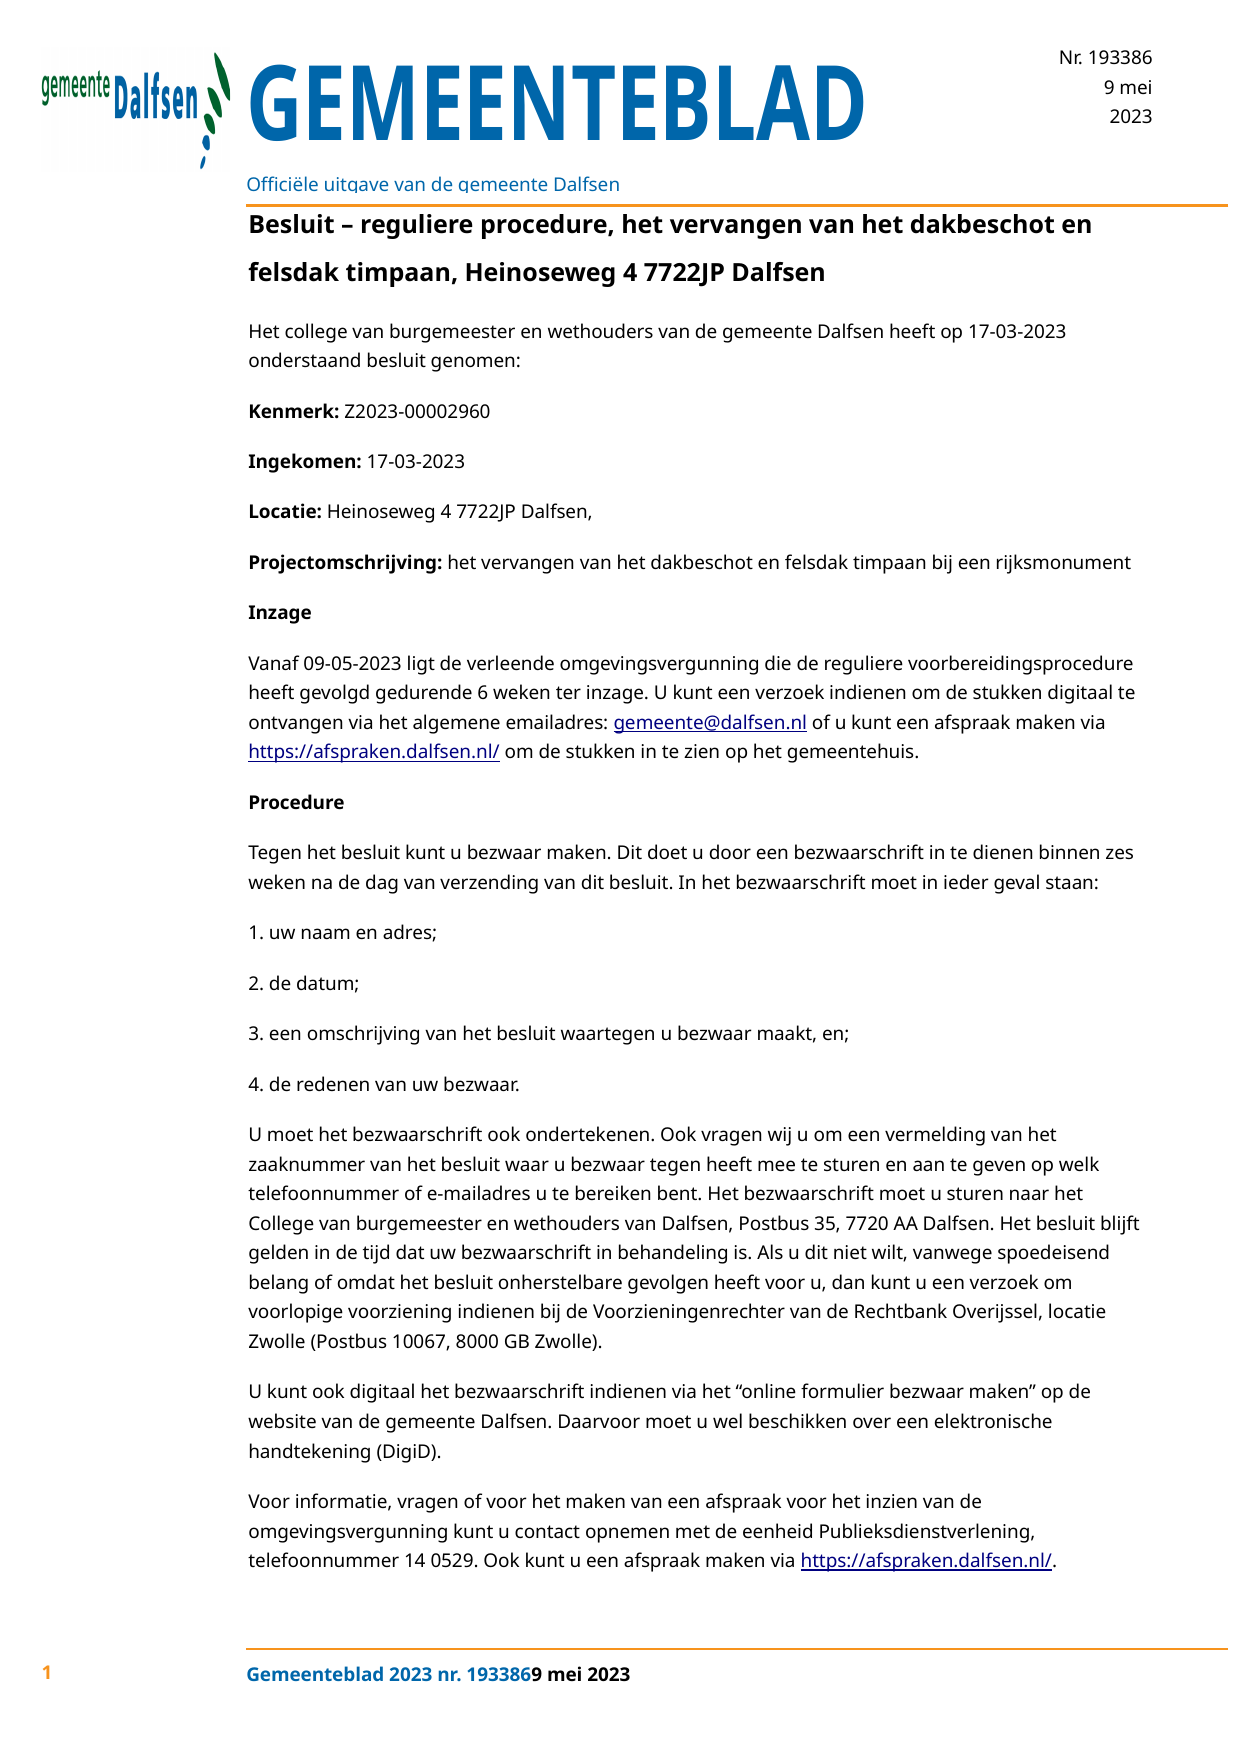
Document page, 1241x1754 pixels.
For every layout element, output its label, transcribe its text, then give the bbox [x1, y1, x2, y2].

text Procedure [248, 789, 1152, 815]
text U moet het bezwaarschrift ook ondertekenen. Ook vragen wij u om een vermelding van het zaaknummer van het besluit waar u bezwaar tegen heeft mee te sturen en aan te geven op welk telefoonnummer of e-mailadres u te bereiken bent. Het bezwaarschrift moet u sturen naar het College van burgemeester en wethouders van Dalfsen, Postbus 35, 7720 AA Dalfsen. Het besluit blijft gelden in de tijd dat uw bezwaarschrift in behandeling is. Als u dit niet wilt, vanwege spoedeisend belang of omdat het besluit onherstelbare gevolgen heeft voor u, dan kunt u een verzoek om voorlopige voorziening indienen bij de Voorzieningenrechter van de Rechtbank Overijssel, locatie Zwolle (Postbus 10067, 8000 GB Zwolle). [248, 1121, 1152, 1354]
text Vanaf 09-05-2023 ligt de verleende omgevingsvergunning die de reguliere voorbereidingsprocedure heeft gevolgd gedurende 6 weken ter inzage. U kunt een verzoek indienen om de stukken digitaal te ontvangen via het algemene emailadres: gemeente@dalfsen.nl of u kunt een afspraak maken via https://afspraken.dalfsen.nl/ om de stukken in te zien op het gemeentehuis. [248, 650, 1152, 764]
text U kunt ook digitaal het bezwaarschrift indienen via het “online formulier bezwaar maken” op de website van de gemeente Dalfsen. Daarvoor moet u wel beschikken over een elektronische handtekening (DigiD). [248, 1379, 1152, 1464]
text Het college van burgemeester en wethouders van de gemeente Dalfsen heeft op 17-03-2023 onderstaand besluit genomen: [248, 318, 1152, 373]
text Voor informatie, vragen of voor het maken van een afspraak voor het inzien van de omgevingsvergunning kunt u contact opnemen met de eenheid Publieksdienstverlening, telefoonnummer 14 0529. Ook kunt u een afspraak maken via https://afspraken.dalfsen.nl/. [248, 1488, 1152, 1573]
text Locatie: Heinoseweg 4 7722JP Dalfsen, [248, 499, 1152, 524]
text Inzage [248, 599, 1152, 625]
text 2. de datum; [248, 970, 1152, 996]
text 1. uw naam en adres; [248, 919, 1152, 945]
text Projectomschrijving: het vervangen van het dakbeschot en felsdak timpaan bij een rijksmonument [248, 549, 1152, 575]
text Kenmerk: Z2023-00002960 [248, 398, 1152, 424]
text 4. de redenen van uw bezwaar. [248, 1071, 1152, 1097]
text Ingekomen: 17-03-2023 [248, 448, 1152, 474]
text Besluit – reguliere procedure, het vervangen van het dakbeschot en felsdak timpaan, Heinoseweg 4 7722JP Dalfsen [248, 207, 1152, 288]
text Tegen het besluit kunt u bezwaar maken. Dit doet u door een bezwaarschrift in te dienen binnen zes weken na de dag van verzending van dit besluit. In het bezwaarschrift moet in ieder geval staan: [248, 839, 1152, 895]
picture [41, 47, 231, 172]
text 3. een omschrijving van het besluit waartegen u bezwaar maakt, en; [248, 1020, 1152, 1046]
